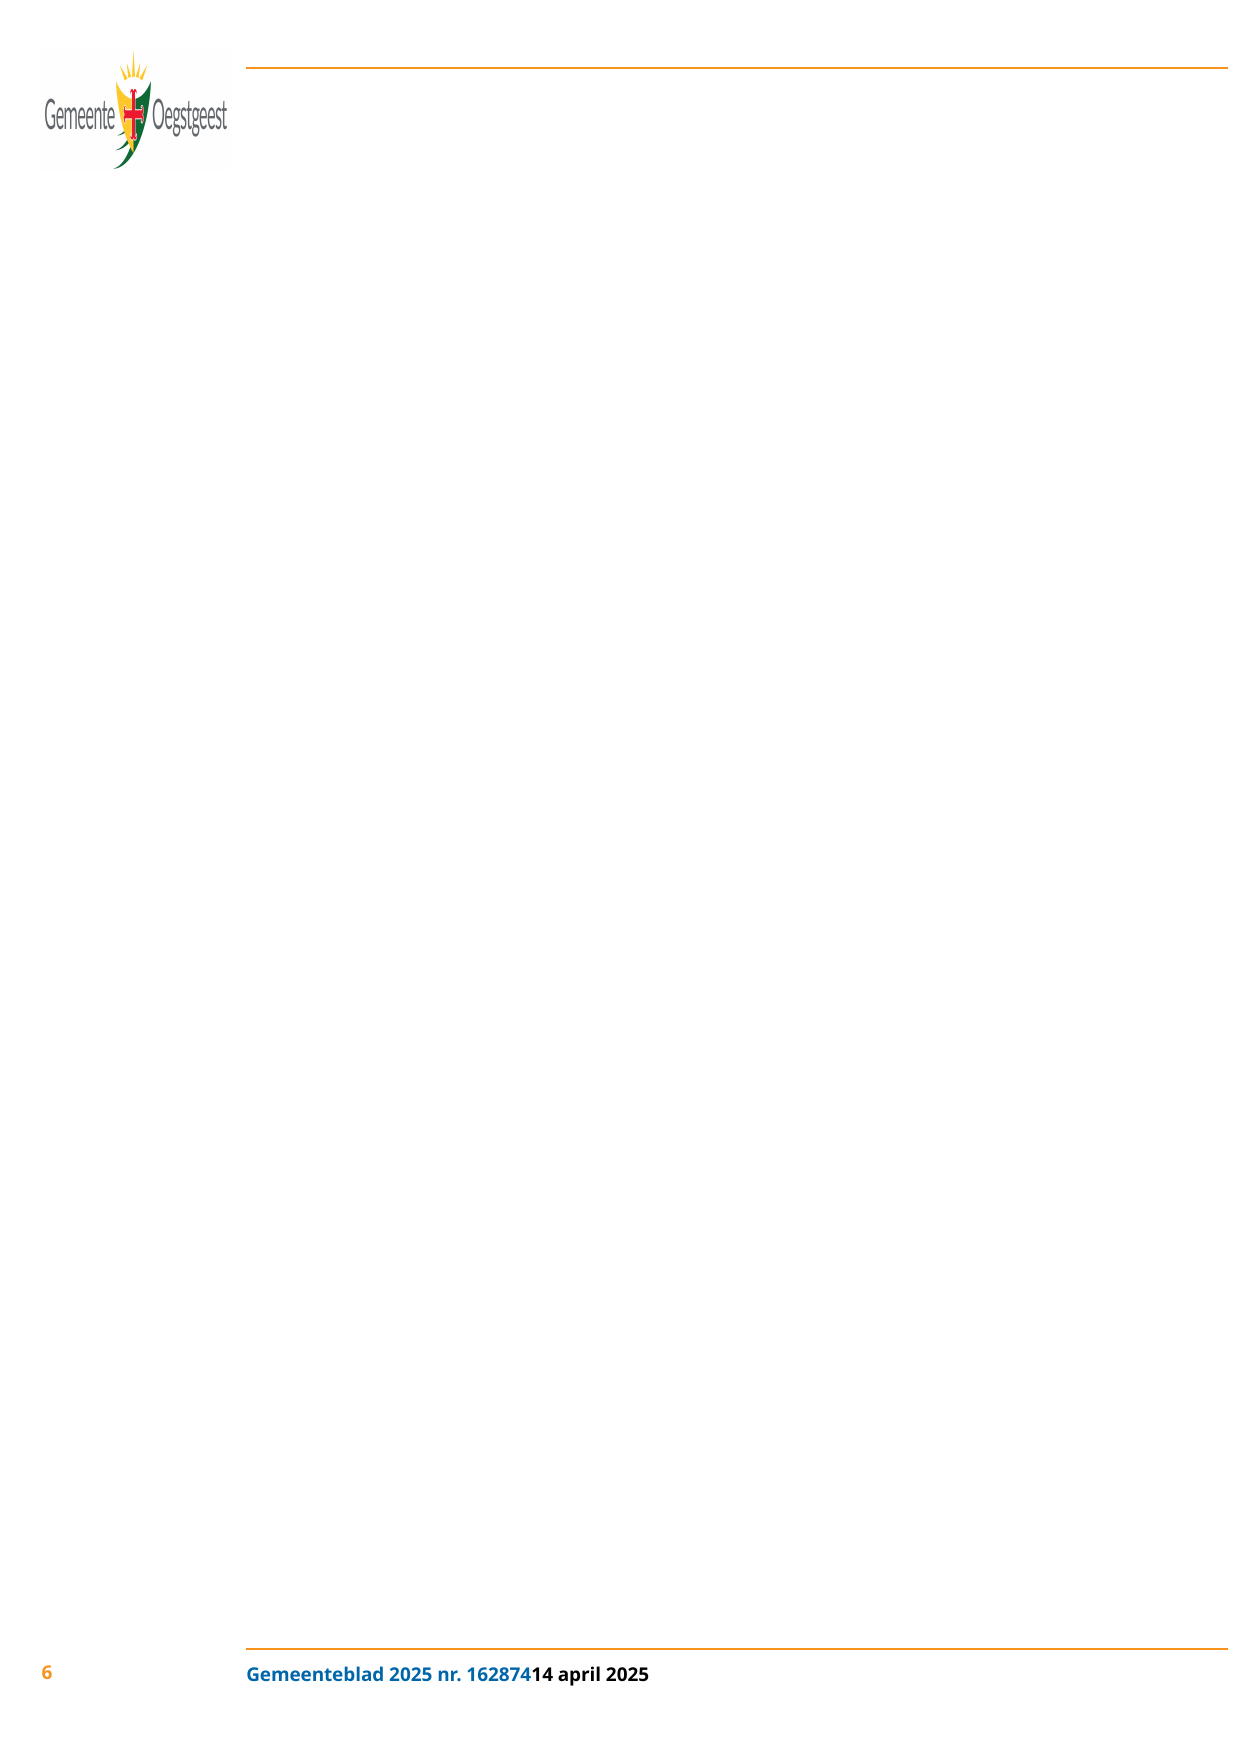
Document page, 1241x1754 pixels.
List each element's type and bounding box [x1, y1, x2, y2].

picture [41, 47, 231, 172]
